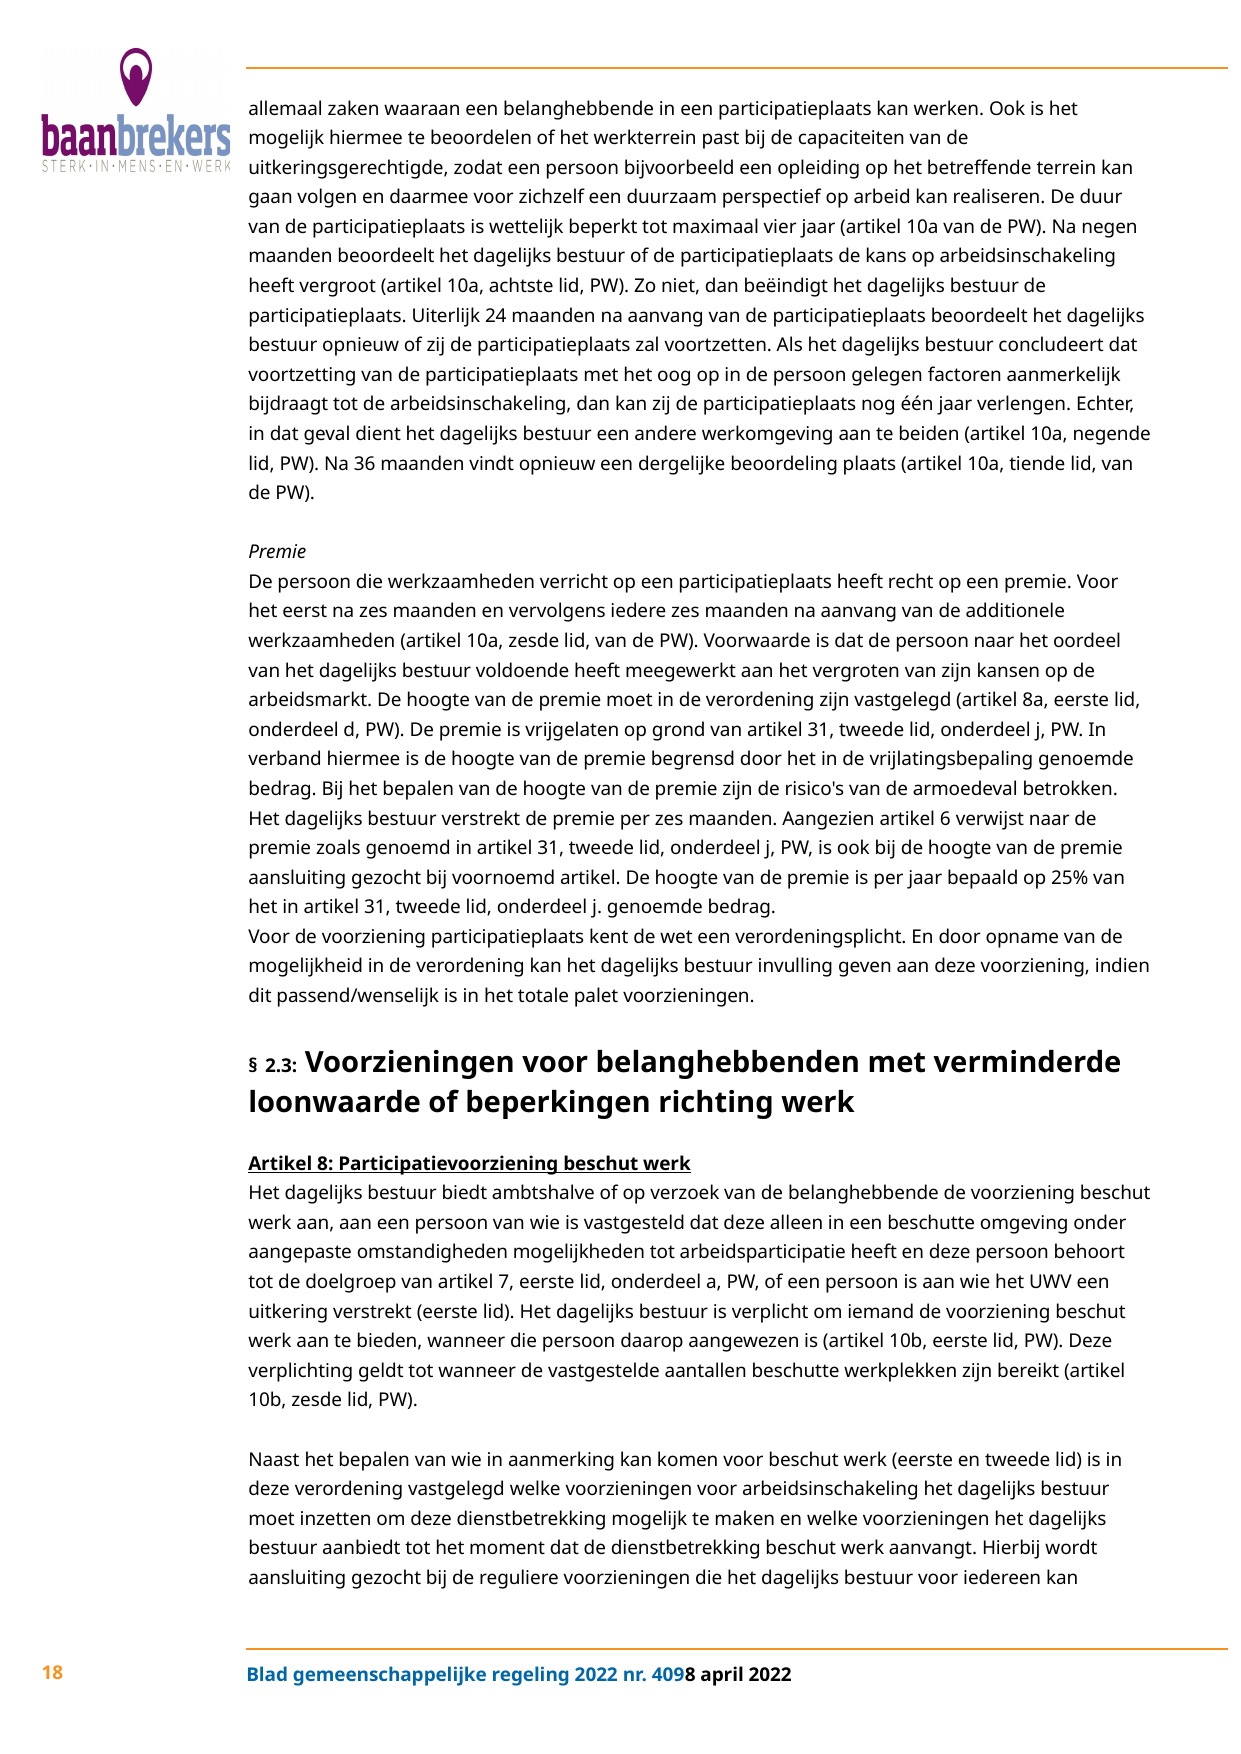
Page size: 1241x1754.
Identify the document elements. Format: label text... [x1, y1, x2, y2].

text Het dagelijks bestuur biedt ambtshalve of op verzoek van de belanghebbende de voorziening beschut werk aan, aan een persoon van wie is vastgesteld dat deze alleen in een beschutte omgeving onder aangepaste omstandigheden mogelijkheden tot arbeidsparticipatie heeft en deze persoon behoort tot de doelgroep van artikel 7, eerste lid, onderdeel a, PW, of een persoon is aan wie het UWV een uitkering verstrekt (eerste lid). Het dagelijks bestuur is verplicht om iemand de voorziening beschut werk aan te bieden, wanneer die persoon daarop aangewezen is (artikel 10b, eerste lid, PW). Deze verplichting geldt tot wanneer de vastgestelde aantallen beschutte werkplekken zijn bereikt (artikel 10b, zesde lid, PW). [248, 1179, 1152, 1412]
text Artikel 8: Participatievoorziening beschut werk [248, 1150, 1152, 1176]
text Het dagelijks bestuur verstrekt de premie per zes maanden. Aangezien artikel 6 verwijst naar de premie zoals genoemd in artikel 31, tweede lid, onderdeel j, PW, is ook bij de hoogte van de premie aansluiting gezocht bij voornoemd artikel. De hoogte van de premie is per jaar bepaald op 25% van het in artikel 31, tweede lid, onderdeel j. genoemde bedrag. [248, 805, 1152, 919]
text Voor de voorziening participatieplaats kent de wet een verordeningsplicht. En door opname van de mogelijkheid in de verordening kan het dagelijks bestuur invulling geven aan deze voorziening, indien dit passend/wenselijk is in het totale palet voorzieningen. [248, 923, 1152, 1008]
text De persoon die werkzaamheden verricht op een participatieplaats heeft recht op een premie. Voor het eerst na zes maanden en vervolgens iedere zes maanden na aanvang van de additionele werkzaamheden (artikel 10a, zesde lid, van de PW). Voorwaarde is dat de persoon naar het oordeel van het dagelijks bestuur voldoende heeft meegewerkt aan het vergroten van zijn kansen op de arbeidsmarkt. De hoogte van de premie moet in de verordening zijn vastgelegd (artikel 8a, eerste lid, onderdeel d, PW). De premie is vrijgelaten op grond van artikel 31, tweede lid, onderdeel j, PW. In verband hiermee is de hoogte van de premie begrensd door het in de vrijlatingsbepaling genoemde bedrag. Bij het bepalen van de hoogte van de premie zijn de risico's van de armoedeval betrokken. [248, 568, 1152, 801]
text § 2.3: Voorzieningen voor belanghebbenden met verminderde loonwaarde of beperkingen richting werk [248, 1041, 1152, 1121]
text allemaal zaken waaraan een belanghebbende in een participatieplaats kan werken. Ook is het mogelijk hiermee te beoordelen of het werkterrein past bij de capaciteiten van de uitkeringsgerechtigde, zodat een persoon bijvoorbeeld een opleiding op het betreffende terrein kan gaan volgen en daarmee voor zichzelf een duurzaam perspectief op arbeid kan realiseren. De duur van de participatieplaats is wettelijk beperkt tot maximaal vier jaar (artikel 10a van de PW). Na negen maanden beoordeelt het dagelijks bestuur of de participatieplaats de kans op arbeidsinschakeling heeft vergroot (artikel 10a, achtste lid, PW). Zo niet, dan beëindigt het dagelijks bestuur de participatieplaats. Uiterlijk 24 maanden na aanvang van de participatieplaats beoordeelt het dagelijks bestuur opnieuw of zij de participatieplaats zal voortzetten. Als het dagelijks bestuur concludeert dat voortzetting van de participatieplaats met het oog op in de persoon gelegen factoren aanmerkelijk bijdraagt tot de arbeidsinschakeling, dan kan zij de participatieplaats nog één jaar verlengen. Echter, in dat geval dient het dagelijks bestuur een andere werkomgeving aan te beiden (artikel 10a, negende lid, PW). Na 36 maanden vindt opnieuw een dergelijke beoordeling plaats (artikel 10a, tiende lid, van de PW). [248, 95, 1152, 505]
picture [41, 47, 231, 172]
text Naast het bepalen van wie in aanmerking kan komen voor beschut werk (eerste en tweede lid) is in deze verordening vastgelegd welke voorzieningen voor arbeidsinschakeling het dagelijks bestuur moet inzetten om deze dienstbetrekking mogelijk te maken en welke voorzieningen het dagelijks bestuur aanbiedt tot het moment dat de dienstbetrekking beschut werk aanvangt. Hierbij wordt aansluiting gezocht bij de reguliere voorzieningen die het dagelijks bestuur voor iedereen kan [248, 1446, 1152, 1590]
text Premie [248, 538, 1152, 564]
